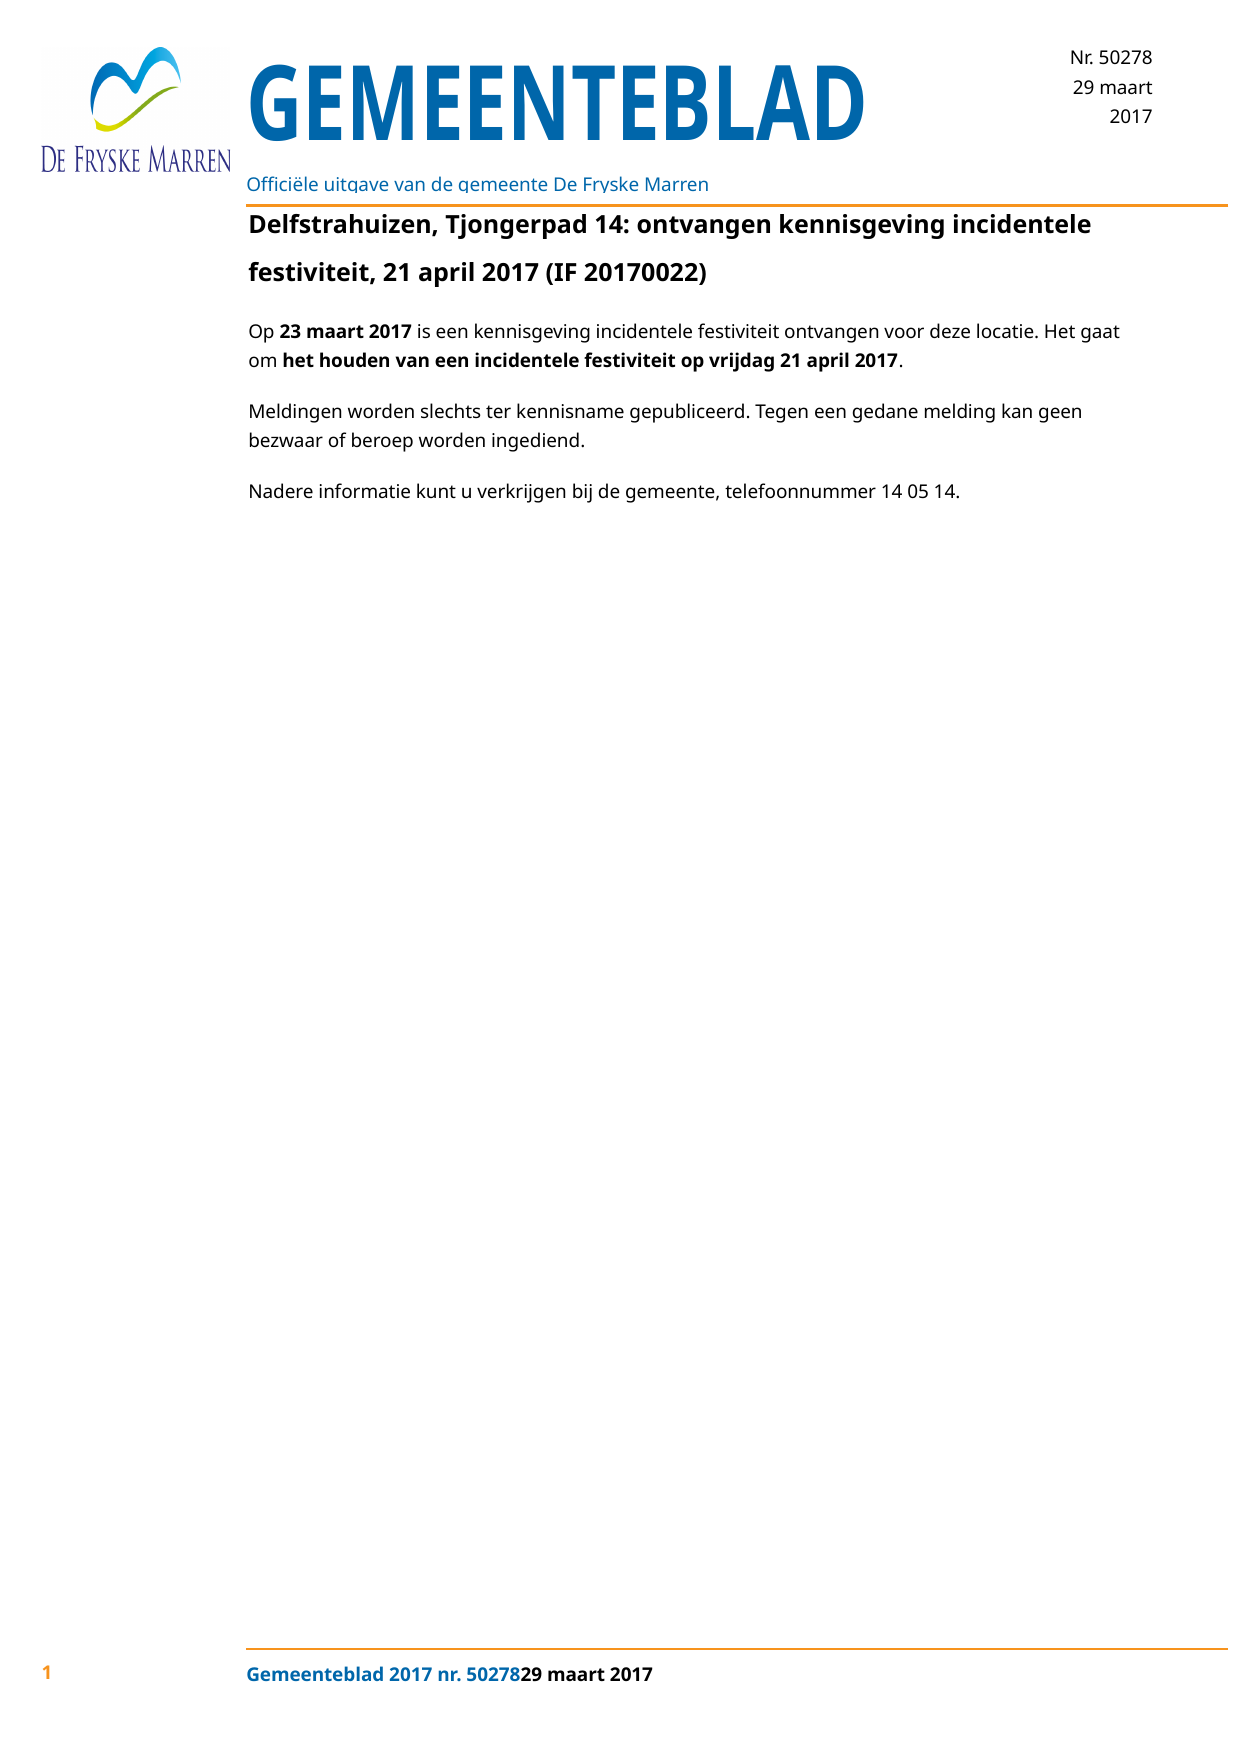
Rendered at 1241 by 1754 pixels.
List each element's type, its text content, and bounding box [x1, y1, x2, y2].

text Delfstrahuizen, Tjongerpad 14: ontvangen kennisgeving incidentele festiviteit, 21 april 2017 (IF 20170022) [248, 207, 1152, 288]
text Op 23 maart 2017 is een kennisgeving incidentele festiviteit ontvangen voor deze locatie. Het gaat om het houden van een incidentele festiviteit op vrijdag 21 april 2017. [248, 318, 1152, 373]
text Nadere informatie kunt u verkrijgen bij de gemeente, telefoonnummer 14 05 14. [248, 478, 1152, 504]
text Meldingen worden slechts ter kennisname gepubliceerd. Tegen een gedane melding kan geen bezwaar of beroep worden ingediend. [248, 398, 1152, 453]
picture [41, 47, 231, 172]
